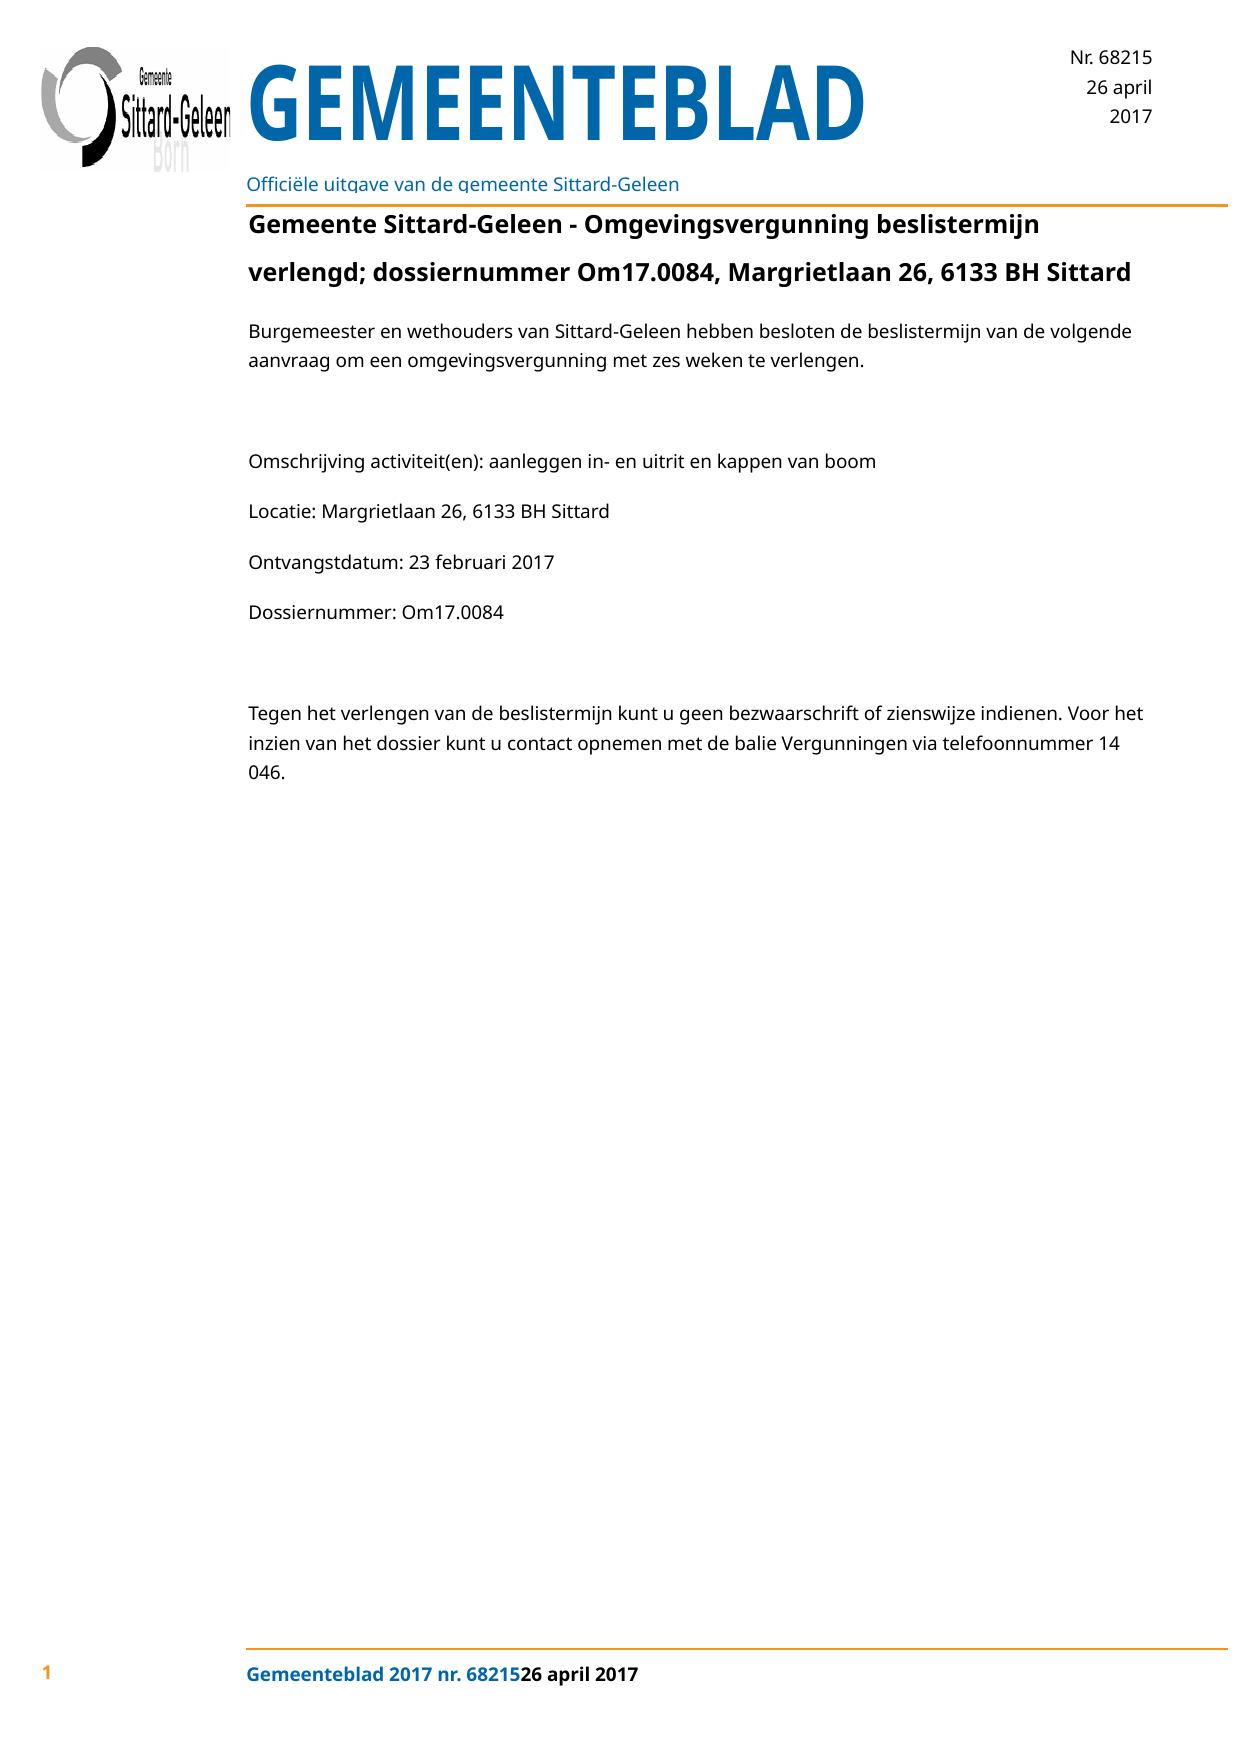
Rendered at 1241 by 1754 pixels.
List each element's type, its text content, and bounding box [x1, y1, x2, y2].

text Omschrijving activiteit(en): aanleggen in- en uitrit en kappen van boom [248, 448, 1152, 474]
picture [41, 47, 231, 172]
text Dossiernummer: Om17.0084 [248, 599, 1152, 625]
text Burgemeester en wethouders van Sittard-Geleen hebben besloten de beslistermijn van de volgende aanvraag om een omgevingsvergunning met zes weken te verlengen. [248, 318, 1152, 373]
text Locatie: Margrietlaan 26, 6133 BH Sittard [248, 499, 1152, 524]
text Gemeente Sittard-Geleen - Omgevingsvergunning beslistermijn verlengd; dossiernummer Om17.0084, Margrietlaan 26, 6133 BH Sittard [248, 207, 1152, 288]
text Tegen het verlengen van de beslistermijn kunt u geen bezwaarschrift of zienswijze indienen. Voor het inzien van het dossier kunt u contact opnemen met de balie Vergunningen via telefoonnummer 14 046. [248, 700, 1152, 785]
text Ontvangstdatum: 23 februari 2017 [248, 549, 1152, 575]
